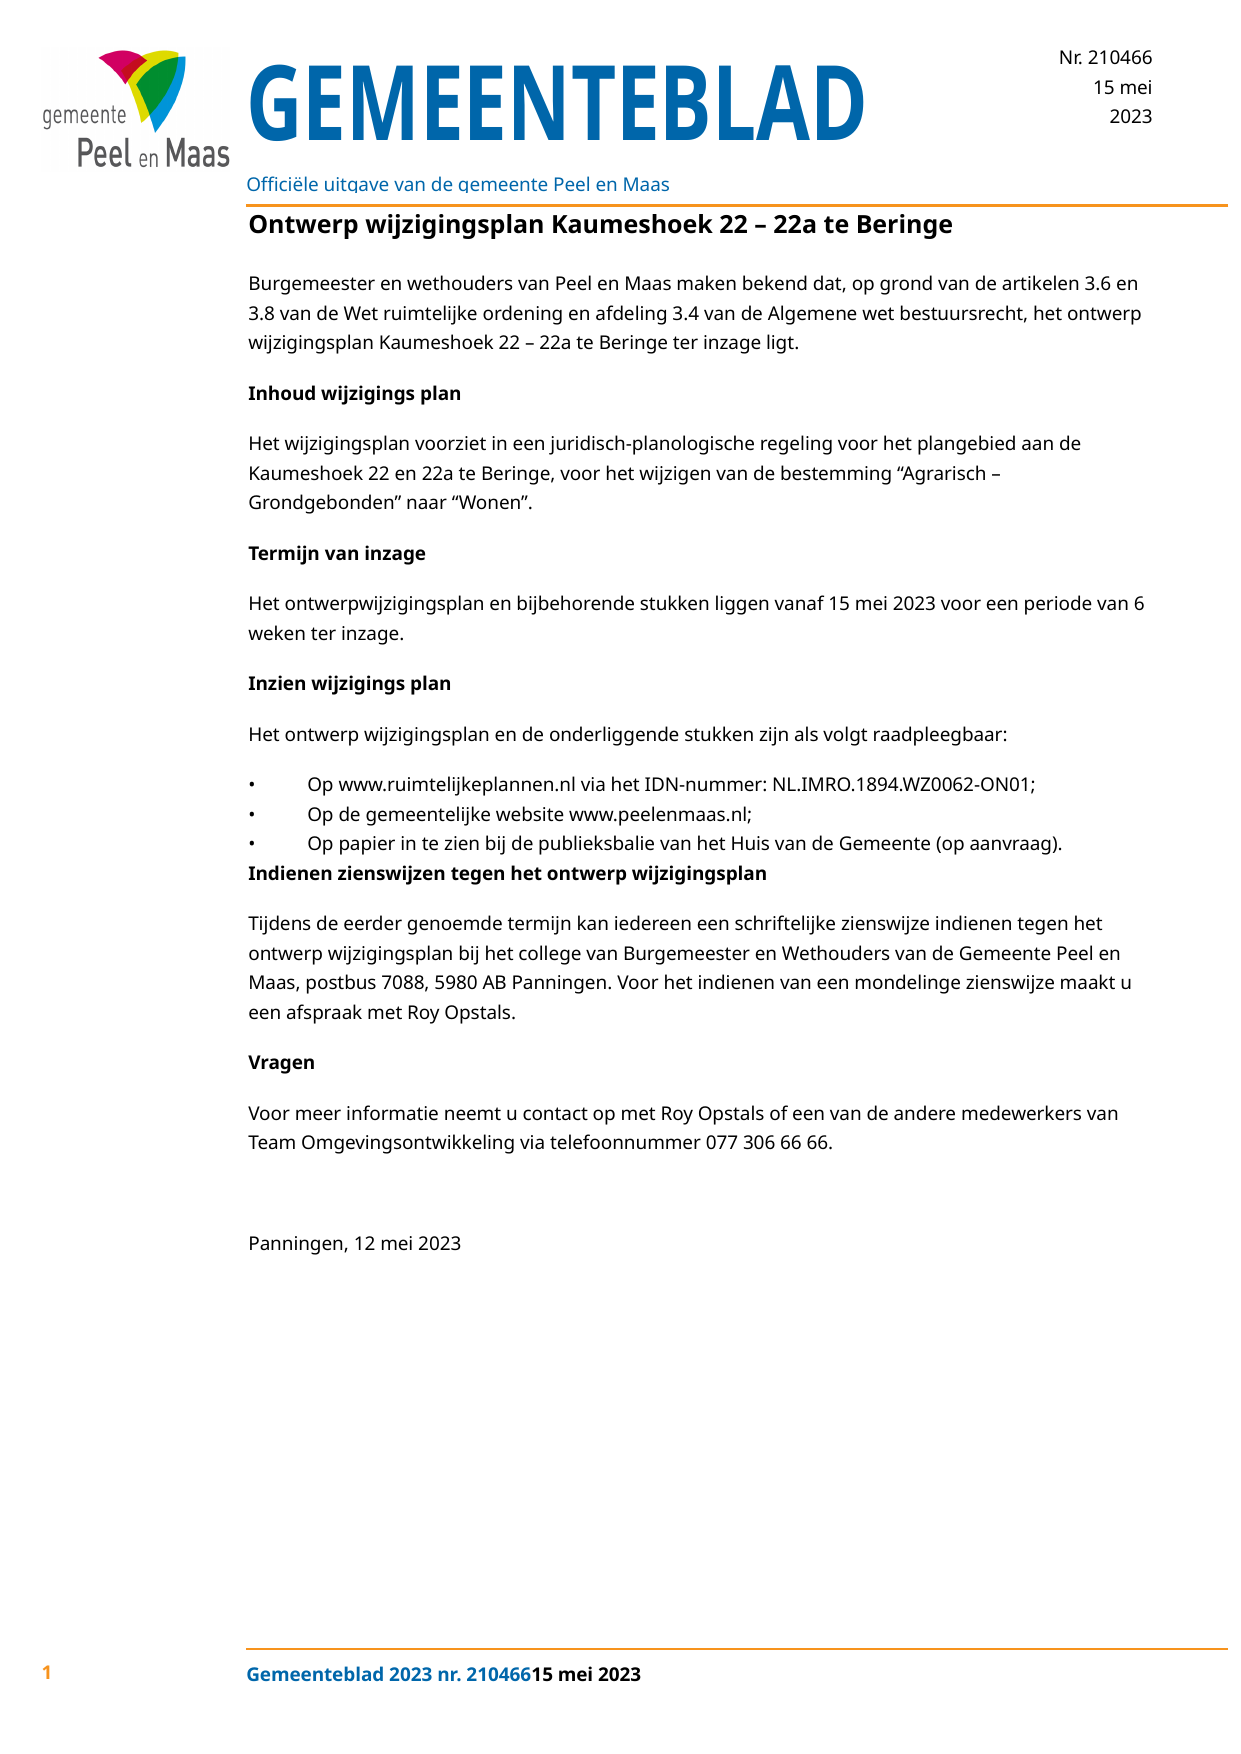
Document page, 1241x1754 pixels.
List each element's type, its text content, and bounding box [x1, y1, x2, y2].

text Het wijzigingsplan voorziet in een juridisch-planologische regeling voor het plangebied aan de Kaumeshoek 22 en 22a te Beringe, voor het wijzigen van de bestemming “Agrarisch – Grondgebonden” naar “Wonen”. [248, 430, 1152, 515]
text Inhoud wijzigings plan [248, 380, 1152, 406]
text Panningen, 12 mei 2023 [248, 1230, 1152, 1256]
text Voor meer informatie neemt u contact op met Roy Opstals of een van de andere medewerkers van Team Omgevingsontwikkeling via telefoonnummer 077 306 66 66. [248, 1100, 1152, 1155]
text Burgemeester en wethouders van Peel en Maas maken bekend dat, op grond van de artikelen 3.6 en 3.8 van de Wet ruimtelijke ordening en afdeling 3.4 van de Algemene wet bestuursrecht, het ontwerp wijzigingsplan Kaumeshoek 22 – 22a te Beringe ter inzage ligt. [248, 270, 1152, 355]
text Het ontwerpwijzigingsplan en bijbehorende stukken liggen vanaf 15 mei 2023 voor een periode van 6 weken ter inzage. [248, 590, 1152, 646]
text Tijdens de eerder genoemde termijn kan iedereen een schriftelijke zienswijze indienen tegen het ontwerp wijzigingsplan bij het college van Burgemeester en Wethouders van de Gemeente Peel en Maas, postbus 7088, 5980 AB Panningen. Voor het indienen van een mondelinge zienswijze maakt u een afspraak met Roy Opstals. [248, 910, 1152, 1025]
text Termijn van inzage [248, 540, 1152, 566]
list Op de gemeentelijke website www.peelenmaas.nl; [248, 801, 1152, 826]
picture [41, 47, 231, 172]
list Op www.ruimtelijkeplannen.nl via het IDN-nummer: NL.IMRO.1894.WZ0062-ON01; [248, 771, 1152, 797]
text Het ontwerp wijzigingsplan en de onderliggende stukken zijn als volgt raadpleegbaar: [248, 721, 1152, 746]
list Op papier in te zien bij de publieksbalie van het Huis van de Gemeente (op aanvraag). [248, 830, 1152, 856]
text Indienen zienswijzen tegen het ontwerp wijzigingsplan [248, 860, 1152, 886]
text Inzien wijzigings plan [248, 670, 1152, 696]
text Ontwerp wijzigingsplan Kaumeshoek 22 – 22a te Beringe [248, 207, 1152, 241]
text Vragen [248, 1049, 1152, 1075]
